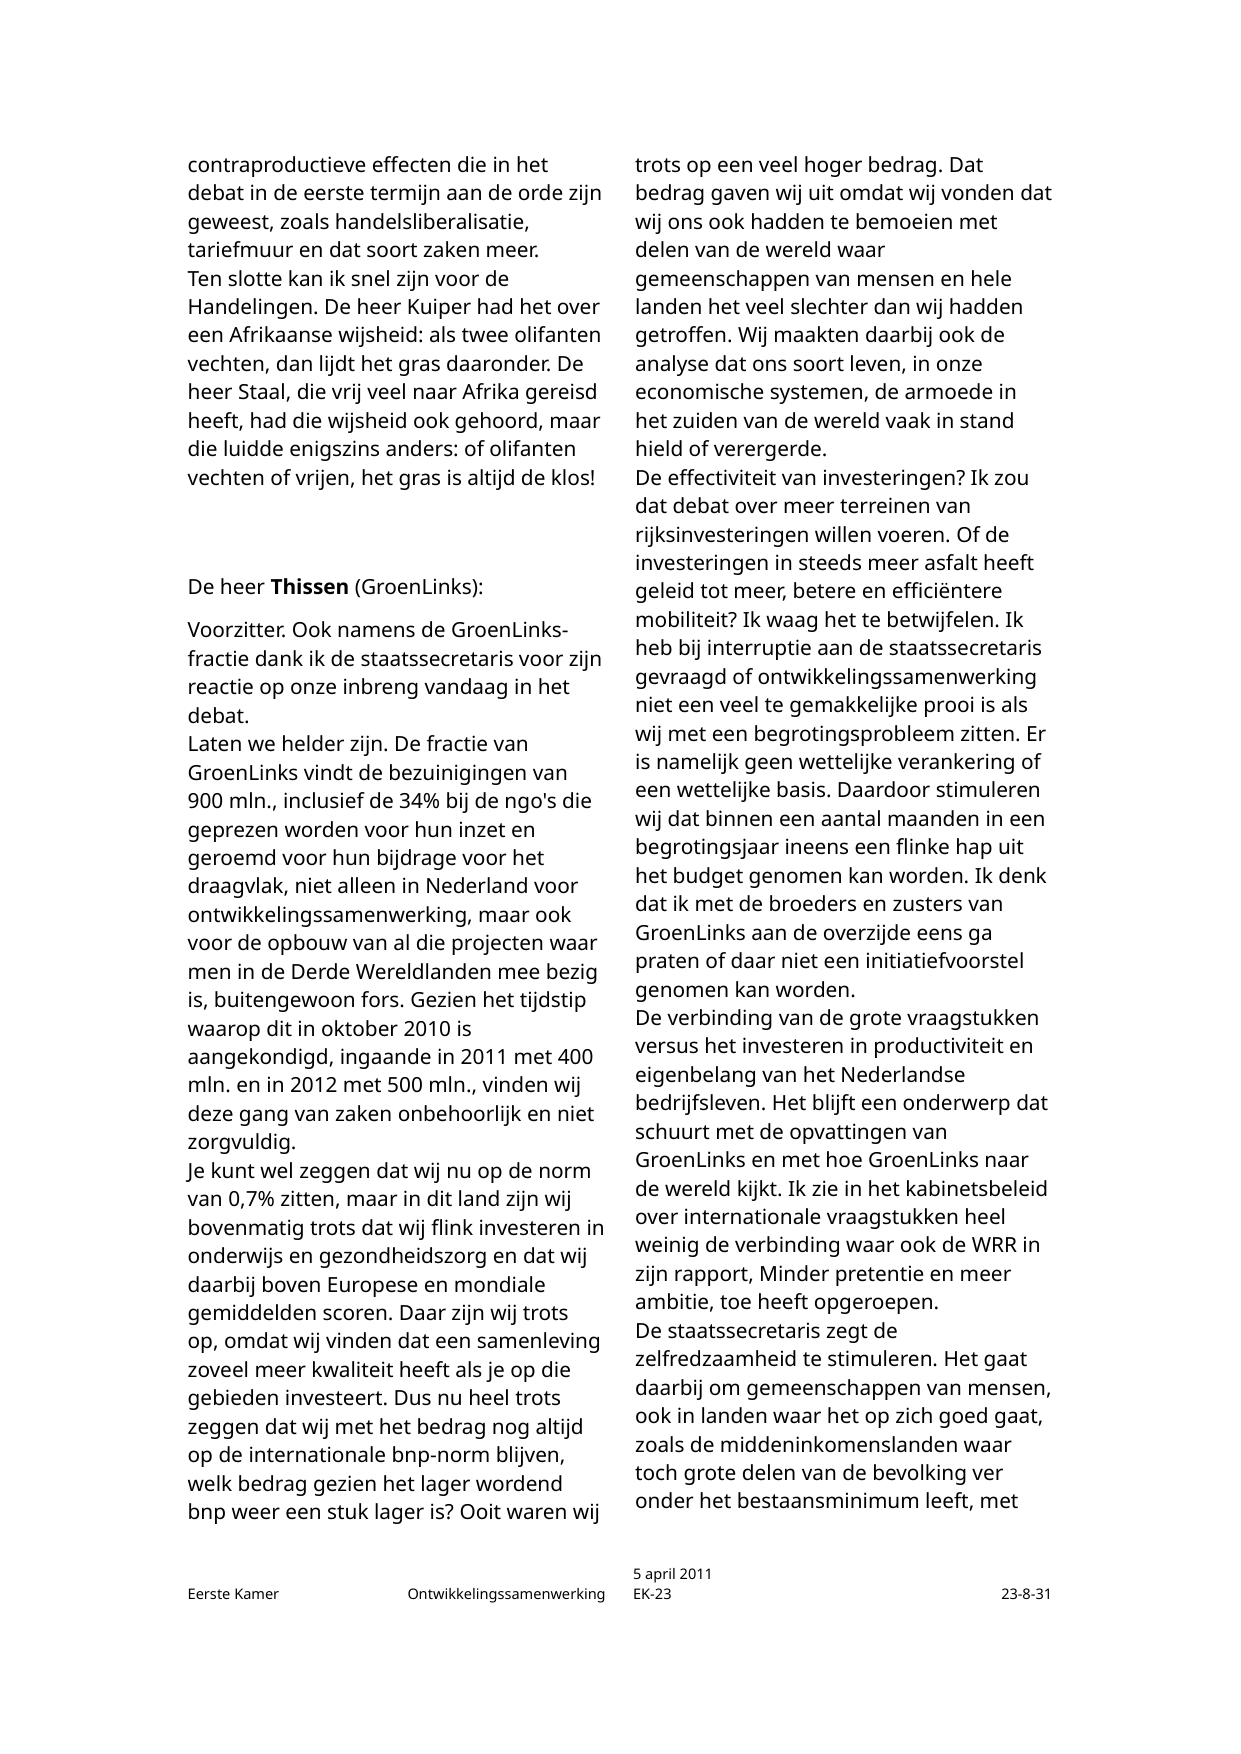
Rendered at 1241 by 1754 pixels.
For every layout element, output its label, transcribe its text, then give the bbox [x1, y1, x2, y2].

text De heer Thissen (GroenLinks): [187, 572, 605, 601]
text  [187, 521, 605, 550]
text trots op een veel hoger bedrag. Dat bedrag gaven wij uit omdat wij vonden dat wij ons ook hadden te bemoeien met delen van de wereld waar gemeenschappen van mensen en hele landen het veel slechter dan wij hadden getroffen. Wij maakten daarbij ook de analyse dat ons soort leven, in onze economische systemen, de armoede in het zuiden van de wereld vaak in stand hield of verergerde. [635, 150, 1053, 463]
text De effectiviteit van investeringen? Ik zou dat debat over meer terreinen van rijksinvesteringen willen voeren. Of de investeringen in steeds meer asfalt heeft geleid tot meer, betere en efficiëntere mobiliteit? Ik waag het te betwijfelen. Ik heb bij interruptie aan de staatssecretaris gevraagd of ontwikkelingssamenwerking niet een veel te gemakkelijke prooi is als wij met een begrotingsprobleem zitten. Er is namelijk geen wettelijke verankering of een wettelijke basis. Daardoor stimuleren wij dat binnen een aantal maanden in een begrotingsjaar ineens een flinke hap uit het budget genomen kan worden. Ik denk dat ik met de broeders en zusters van GroenLinks aan de overzijde eens ga praten of daar niet een initiatiefvoorstel genomen kan worden. [635, 463, 1053, 1003]
text De verbinding van de grote vraagstukken versus het investeren in productiviteit en eigenbelang van het Nederlandse bedrijfsleven. Het blijft een onderwerp dat schuurt met de opvattingen van GroenLinks en met hoe GroenLinks naar de wereld kijkt. Ik zie in het kabinetsbeleid over internationale vraagstukken heel weinig de verbinding waar ook de WRR in zijn rapport, Minder pretentie en meer ambitie, toe heeft opgeroepen. [635, 1003, 1053, 1316]
text De staatssecretaris zegt de zelfredzaamheid te stimuleren. Het gaat daarbij om gemeenschappen van mensen, ook in landen waar het op zich goed gaat, zoals de middeninkomenslanden waar toch grote delen van de bevolking ver onder het bestaansminimum leeft, met [635, 1316, 1053, 1515]
text Ten slotte kan ik snel zijn voor de Handelingen. De heer Kuiper had het over een Afrikaanse wijsheid: als twee olifanten vechten, dan lijdt het gras daaronder. De heer Staal, die vrij veel naar Afrika gereisd heeft, had die wijsheid ook gehoord, maar die luidde enigszins anders: of olifanten vechten of vrijen, het gras is altijd de klos! [187, 264, 605, 491]
text contraproductieve effecten die in het debat in de eerste termijn aan de orde zijn geweest, zoals handelsliberalisatie, tariefmuur en dat soort zaken meer. [187, 150, 605, 264]
text Je kunt wel zeggen dat wij nu op de norm van 0,7% zitten, maar in dit land zijn wij bovenmatig trots dat wij flink investeren in onderwijs en gezondheidszorg en dat wij daarbij boven Europese en mondiale gemiddelden scoren. Daar zijn wij trots op, omdat wij vinden dat een samenleving zoveel meer kwaliteit heeft als je op die gebieden investeert. Dus nu heel trots zeggen dat wij met het bedrag nog altijd op de internationale bnp-norm blijven, welk bedrag gezien het lager wordend bnp weer een stuk lager is? Ooit waren wij [187, 1156, 605, 1526]
text Laten we helder zijn. De fractie van GroenLinks vindt de bezuinigingen van 900 mln., inclusief de 34% bij de ngo's die geprezen worden voor hun inzet en geroemd voor hun bijdrage voor het draagvlak, niet alleen in Nederland voor ontwikkelingssamenwerking, maar ook voor de opbouw van al die projecten waar men in de Derde Wereldlanden mee bezig is, buitengewoon fors. Gezien het tijdstip waarop dit in oktober 2010 is aangekondigd, ingaande in 2011 met 400 mln. en in 2012 met 500 mln., vinden wij deze gang van zaken onbehoorlijk en niet zorgvuldig. [187, 729, 605, 1156]
text Voorzitter. Ook namens de GroenLinks-fractie dank ik de staatssecretaris voor zijn reactie op onze inbreng vandaag in het debat. [187, 616, 605, 729]
